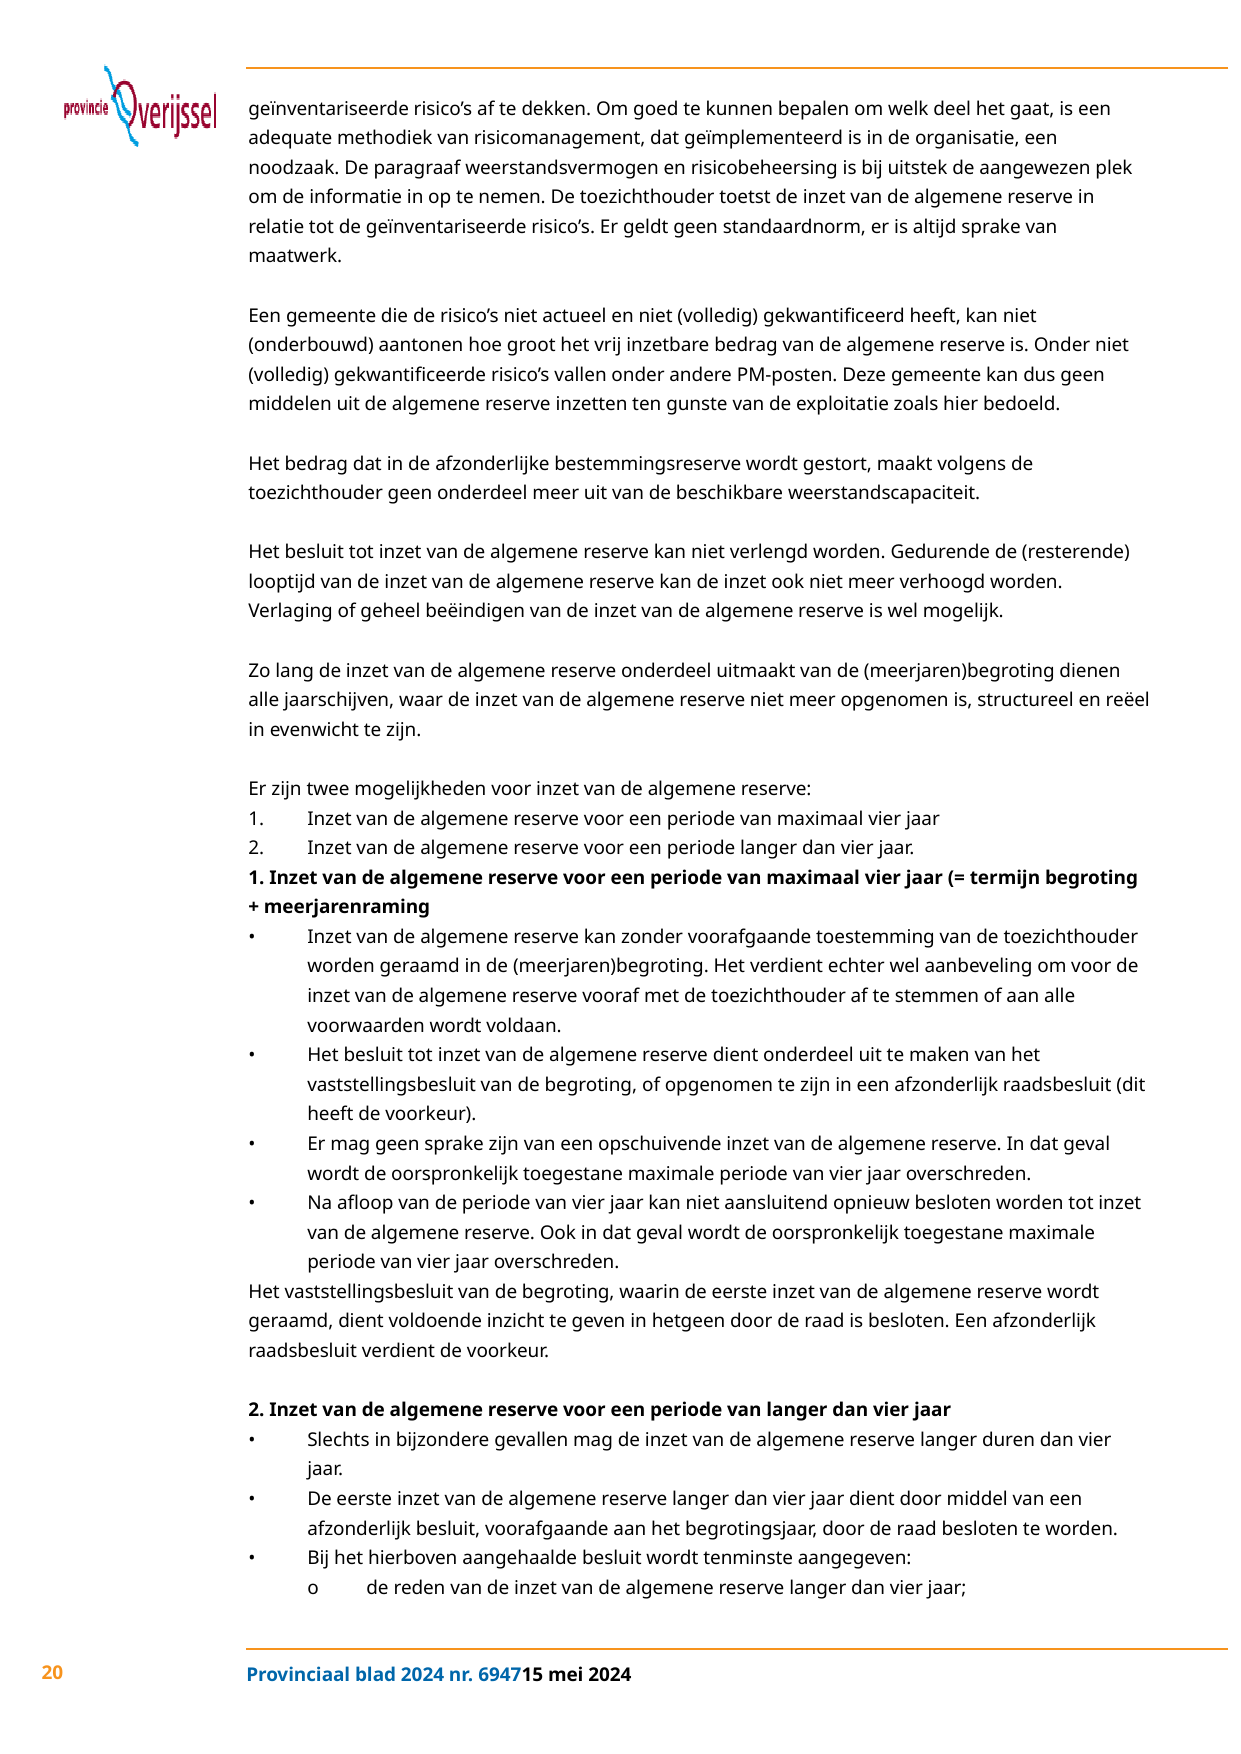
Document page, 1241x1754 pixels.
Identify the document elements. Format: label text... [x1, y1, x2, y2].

list Het besluit tot inzet van de algemene reserve dient onderdeel uit te maken van het vaststellingsbesluit van de begroting, of opgenomen te zijn in een afzonderlijk raadsbesluit (dit heeft de voorkeur). [248, 1041, 1152, 1126]
list De eerste inzet van de algemene reserve langer dan vier jaar dient door middel van een afzonderlijk besluit, voorafgaande aan het begrotingsjaar, door de raad besloten te worden. [248, 1485, 1152, 1541]
text geïnventariseerde risico’s af te dekken. Om goed te kunnen bepalen om welk deel het gaat, is een adequate methodiek van risicomanagement, dat geïmplementeerd is in de organisatie, een noodzaak. De paragraaf weerstandsvermogen en risicobeheersing is bij uitstek de aangewezen plek om de informatie in op te nemen. De toezichthouder toetst de inzet van de algemene reserve in relatie tot de geïnventariseerde risico’s. Er geldt geen standaardnorm, er is altijd sprake van maatwerk. [248, 95, 1152, 268]
text 2. Inzet van de algemene reserve voor een periode van langer dan vier jaar [248, 1396, 1152, 1422]
text Een gemeente die de risico’s niet actueel en niet (volledig) gekwantificeerd heeft, kan niet (onderbouwd) aantonen hoe groot het vrij inzetbare bedrag van de algemene reserve is. Onder niet (volledig) gekwantificeerde risico’s vallen onder andere PM-posten. Deze gemeente kan dus geen middelen uit de algemene reserve inzetten ten gunste van de exploitatie zoals hier bedoeld. [248, 302, 1152, 416]
picture [41, 47, 231, 172]
text Het bedrag dat in de afzonderlijke bestemmingsreserve wordt gestort, maakt volgens de toezichthouder geen onderdeel meer uit van de beschikbare weerstandscapaciteit. [248, 450, 1152, 505]
list Inzet van de algemene reserve voor een periode van maximaal vier jaar [248, 805, 1152, 831]
list Bij het hierboven aangehaalde besluit wordt tenminste aangegeven: [248, 1544, 1152, 1570]
list Inzet van de algemene reserve kan zonder voorafgaande toestemming van de toezichthouder worden geraamd in de (meerjaren)begroting. Het verdient echter wel aanbeveling om voor de inzet van de algemene reserve vooraf met de toezichthouder af te stemmen of aan alle voorwaarden wordt voldaan. [248, 923, 1152, 1038]
list Inzet van de algemene reserve voor een periode langer dan vier jaar. [248, 834, 1152, 860]
text Het vaststellingsbesluit van de begroting, waarin de eerste inzet van de algemene reserve wordt geraamd, dient voldoende inzicht te geven in hetgeen door de raad is besloten. Een afzonderlijk raadsbesluit verdient de voorkeur. [248, 1278, 1152, 1363]
list Na afloop van de periode van vier jaar kan niet aansluitend opnieuw besloten worden tot inzet van de algemene reserve. Ook in dat geval wordt de oorspronkelijk toegestane maximale periode van vier jaar overschreden. [248, 1189, 1152, 1274]
list Slechts in bijzondere gevallen mag de inzet van de algemene reserve langer duren dan vier jaar. [248, 1426, 1152, 1481]
list Er mag geen sprake zijn van een opschuivende inzet van de algemene reserve. In dat geval wordt de oorspronkelijk toegestane maximale periode van vier jaar overschreden. [248, 1130, 1152, 1186]
text Er zijn twee mogelijkheden voor inzet van de algemene reserve: [248, 775, 1152, 801]
list de reden van de inzet van de algemene reserve langer dan vier jaar; [307, 1574, 1152, 1600]
text 1. Inzet van de algemene reserve voor een periode van maximaal vier jaar (= termijn begroting + meerjarenraming [248, 864, 1152, 919]
text Zo lang de inzet van de algemene reserve onderdeel uitmaakt van de (meerjaren)begroting dienen alle jaarschijven, waar de inzet van de algemene reserve niet meer opgenomen is, structureel en reëel in evenwicht te zijn. [248, 657, 1152, 742]
text Het besluit tot inzet van de algemene reserve kan niet verlengd worden. Gedurende de (resterende) looptijd van de inzet van de algemene reserve kan de inzet ook niet meer verhoogd worden. Verlaging of geheel beëindigen van de inzet van de algemene reserve is wel mogelijk. [248, 538, 1152, 623]
